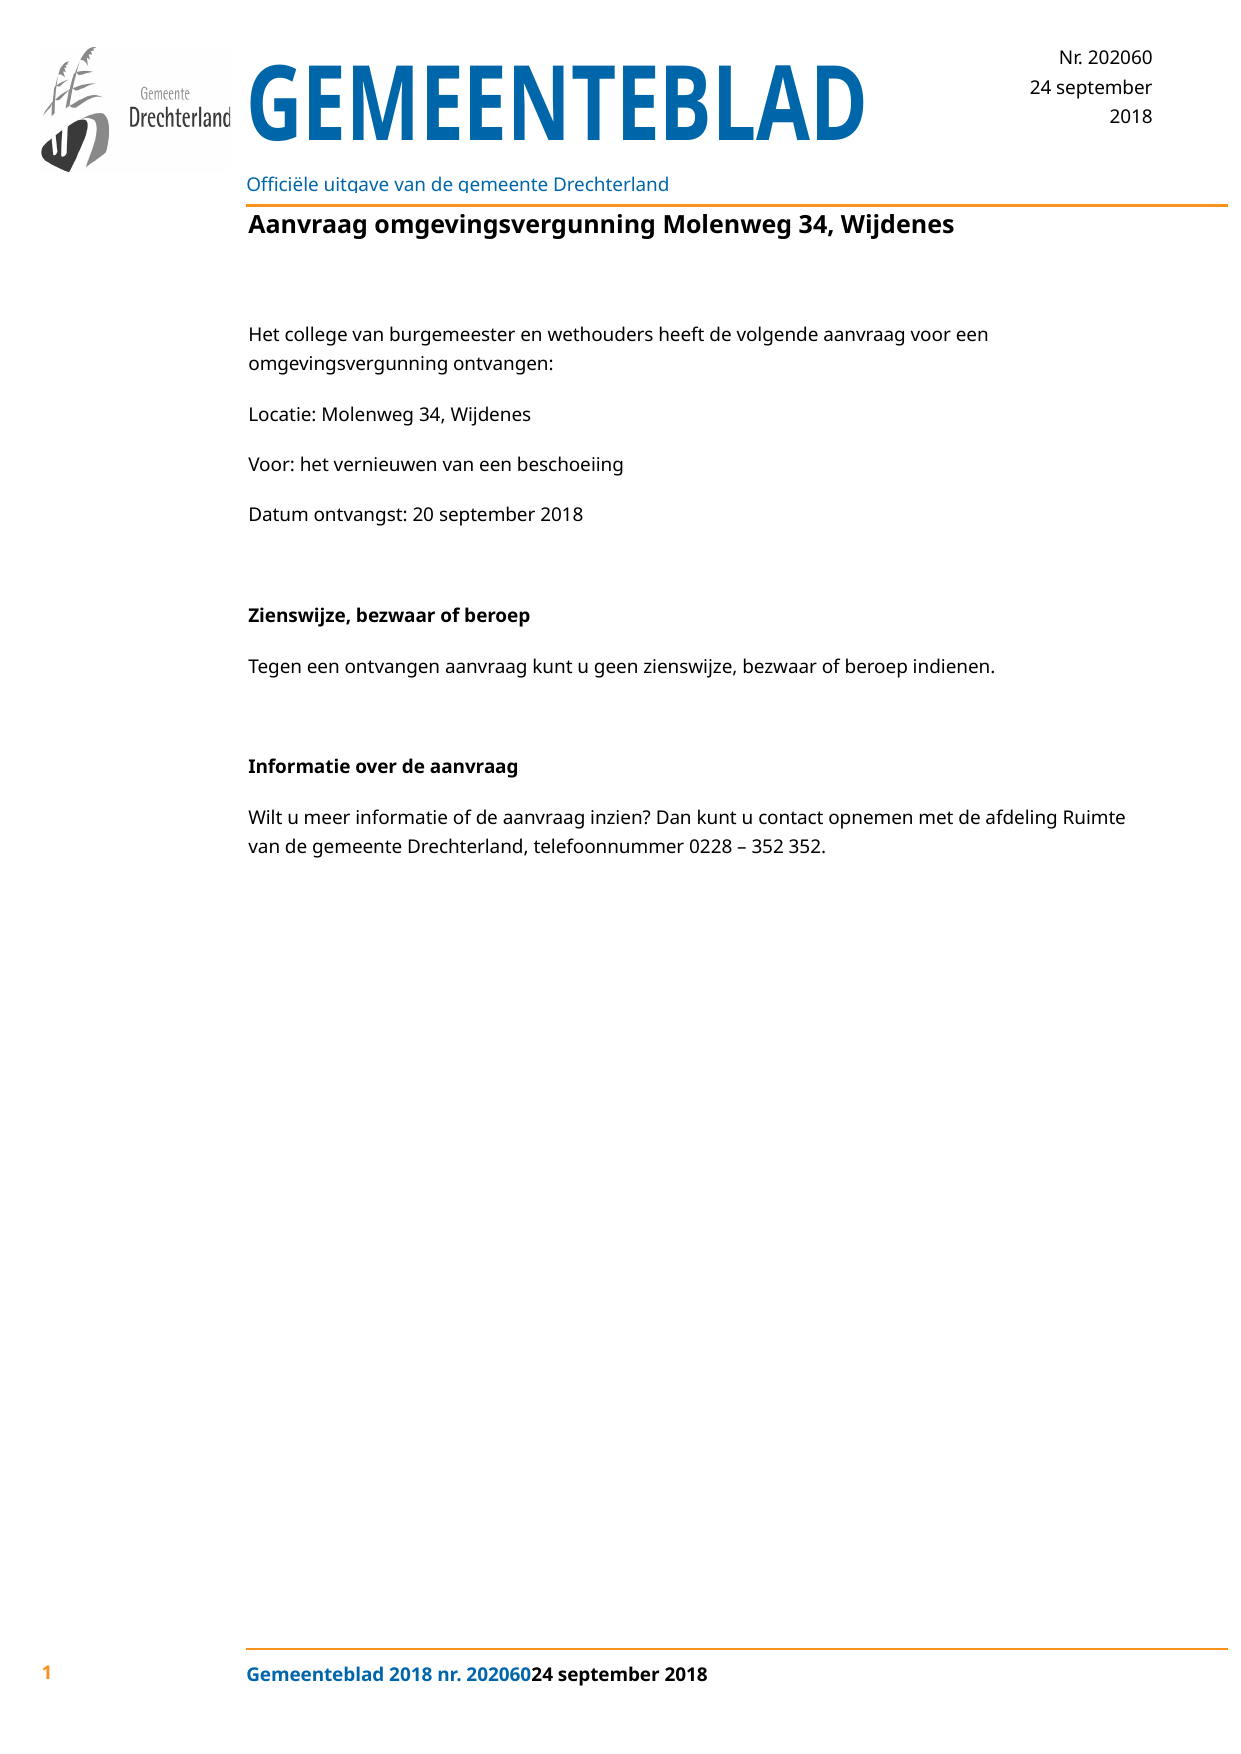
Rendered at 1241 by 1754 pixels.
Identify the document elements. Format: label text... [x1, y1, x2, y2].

text Tegen een ontvangen aanvraag kunt u geen zienswijze, bezwaar of beroep indienen. [248, 653, 1152, 678]
text Het college van burgemeester en wethouders heeft de volgende aanvraag voor een omgevingsvergunning ontvangen: [248, 321, 1152, 376]
text Wilt u meer informatie of de aanvraag inzien? Dan kunt u contact opnemen met de afdeling Ruimte van de gemeente Drechterland, telefoonnummer 0228 – 352 352. [248, 804, 1152, 859]
text Aanvraag omgevingsvergunning Molenweg 34, Wijdenes [248, 207, 1152, 241]
text Voor: het vernieuwen van een beschoeiing [248, 451, 1152, 477]
text Zienswijze, bezwaar of beroep [248, 602, 1152, 628]
text Informatie over de aanvraag [248, 754, 1152, 779]
picture [41, 47, 231, 172]
text Locatie: Molenweg 34, Wijdenes [248, 401, 1152, 426]
text Datum ontvangst: 20 september 2018 [248, 502, 1152, 527]
